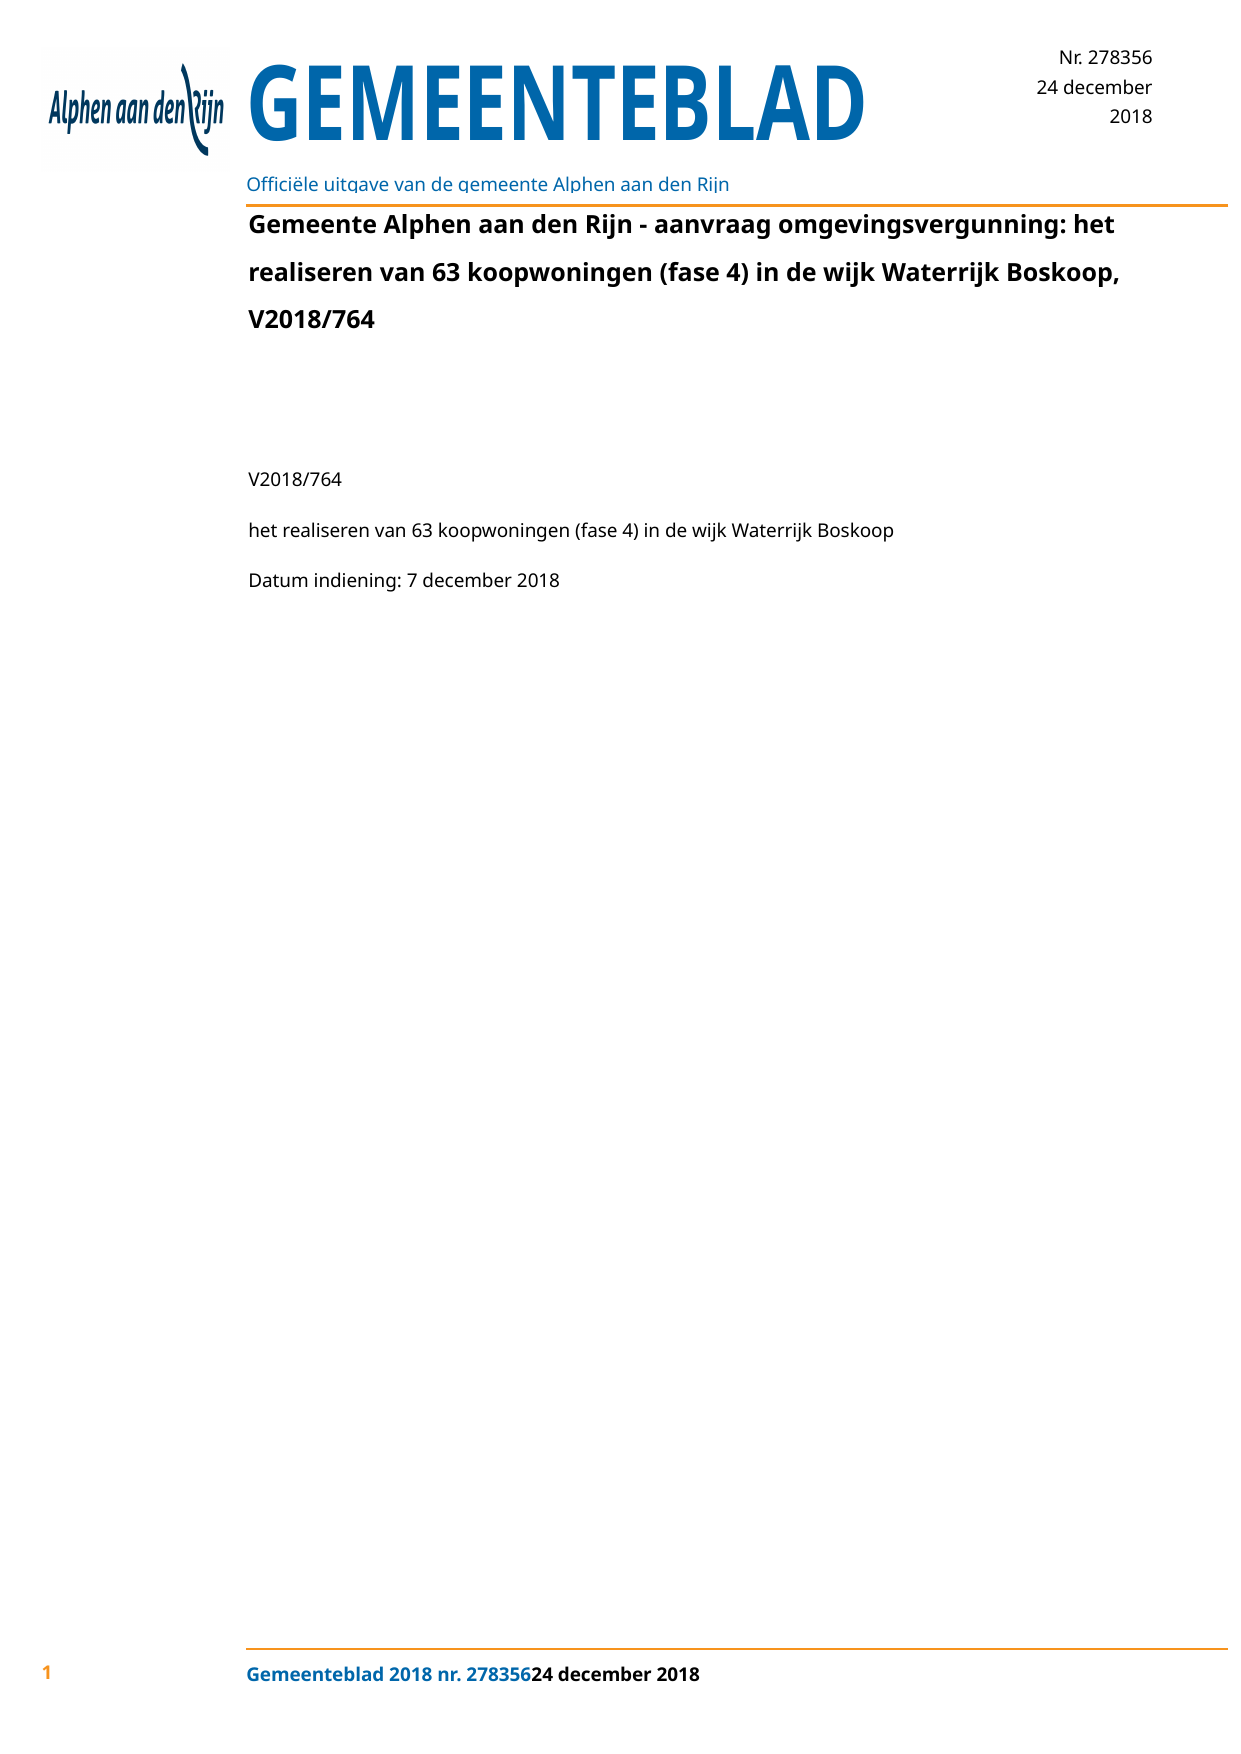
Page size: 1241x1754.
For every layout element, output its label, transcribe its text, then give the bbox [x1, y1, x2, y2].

picture [41, 47, 231, 172]
text Datum indiening: 7 december 2018 [248, 567, 1152, 593]
text V2018/764 [248, 466, 1152, 492]
text het realiseren van 63 koopwoningen (fase 4) in de wijk Waterrijk Boskoop [248, 517, 1152, 542]
text Gemeente Alphen aan den Rijn - aanvraag omgevingsvergunning: het realiseren van 63 koopwoningen (fase 4) in de wijk Waterrijk Boskoop, V2018/764 [248, 207, 1152, 336]
